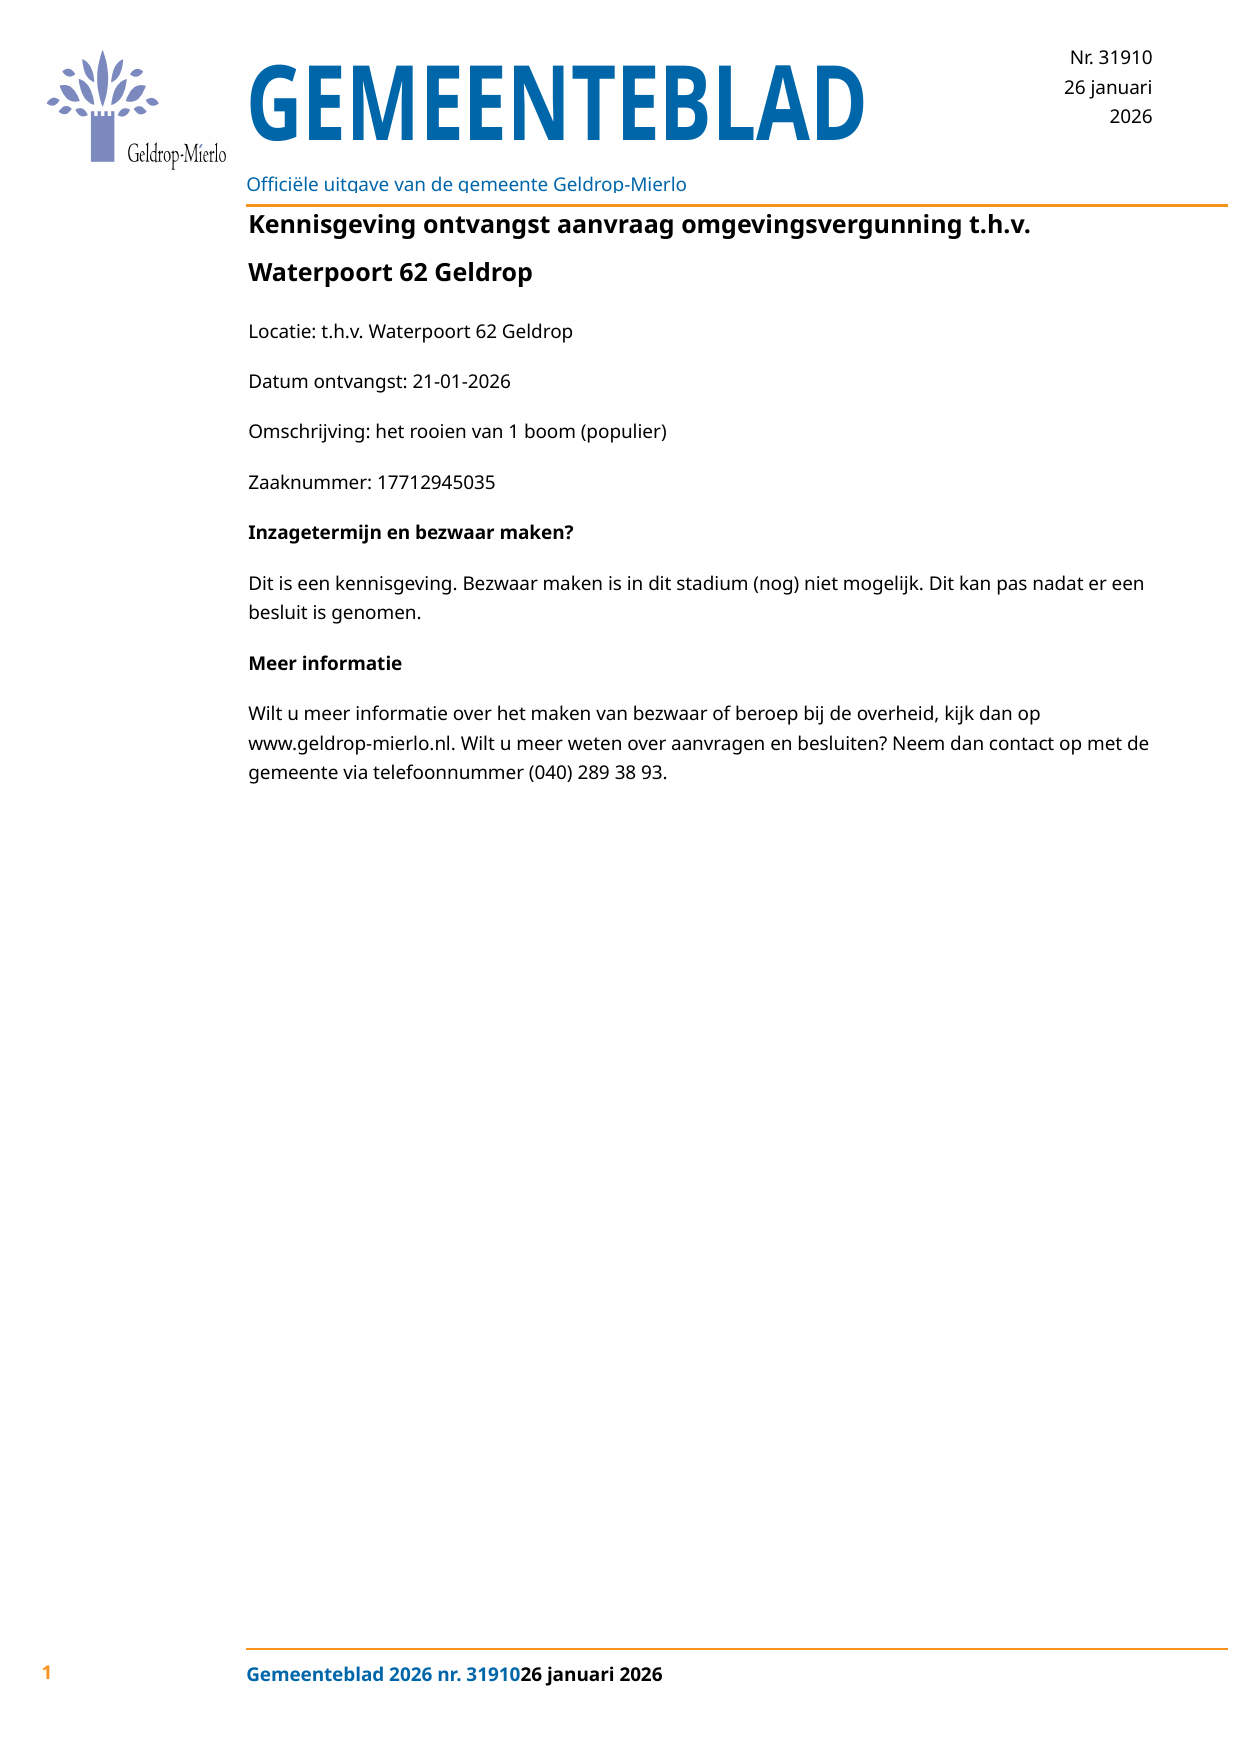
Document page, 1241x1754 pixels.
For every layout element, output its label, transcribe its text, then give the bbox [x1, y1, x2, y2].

text Omschrijving: het rooien van 1 boom (populier) [248, 419, 1152, 444]
text Inzagetermijn en bezwaar maken? [248, 519, 1152, 545]
text Kennisgeving ontvangst aanvraag omgevingsvergunning t.h.v. Waterpoort 62 Geldrop [248, 207, 1152, 288]
text Wilt u meer informatie over het maken van bezwaar of beroep bij de overheid, kijk dan op www.geldrop-mierlo.nl. Wilt u meer weten over aanvragen en besluiten? Neem dan contact op met de gemeente via telefoonnummer (040) 289 38 93. [248, 700, 1152, 785]
text Locatie: t.h.v. Waterpoort 62 Geldrop [248, 318, 1152, 344]
text Zaaknummer: 17712945035 [248, 469, 1152, 495]
text Meer informatie [248, 650, 1152, 676]
picture [41, 47, 231, 172]
text Dit is een kennisgeving. Bezwaar maken is in dit stadium (nog) niet mogelijk. Dit kan pas nadat er een besluit is genomen. [248, 570, 1152, 625]
text Datum ontvangst: 21-01-2026 [248, 368, 1152, 394]
